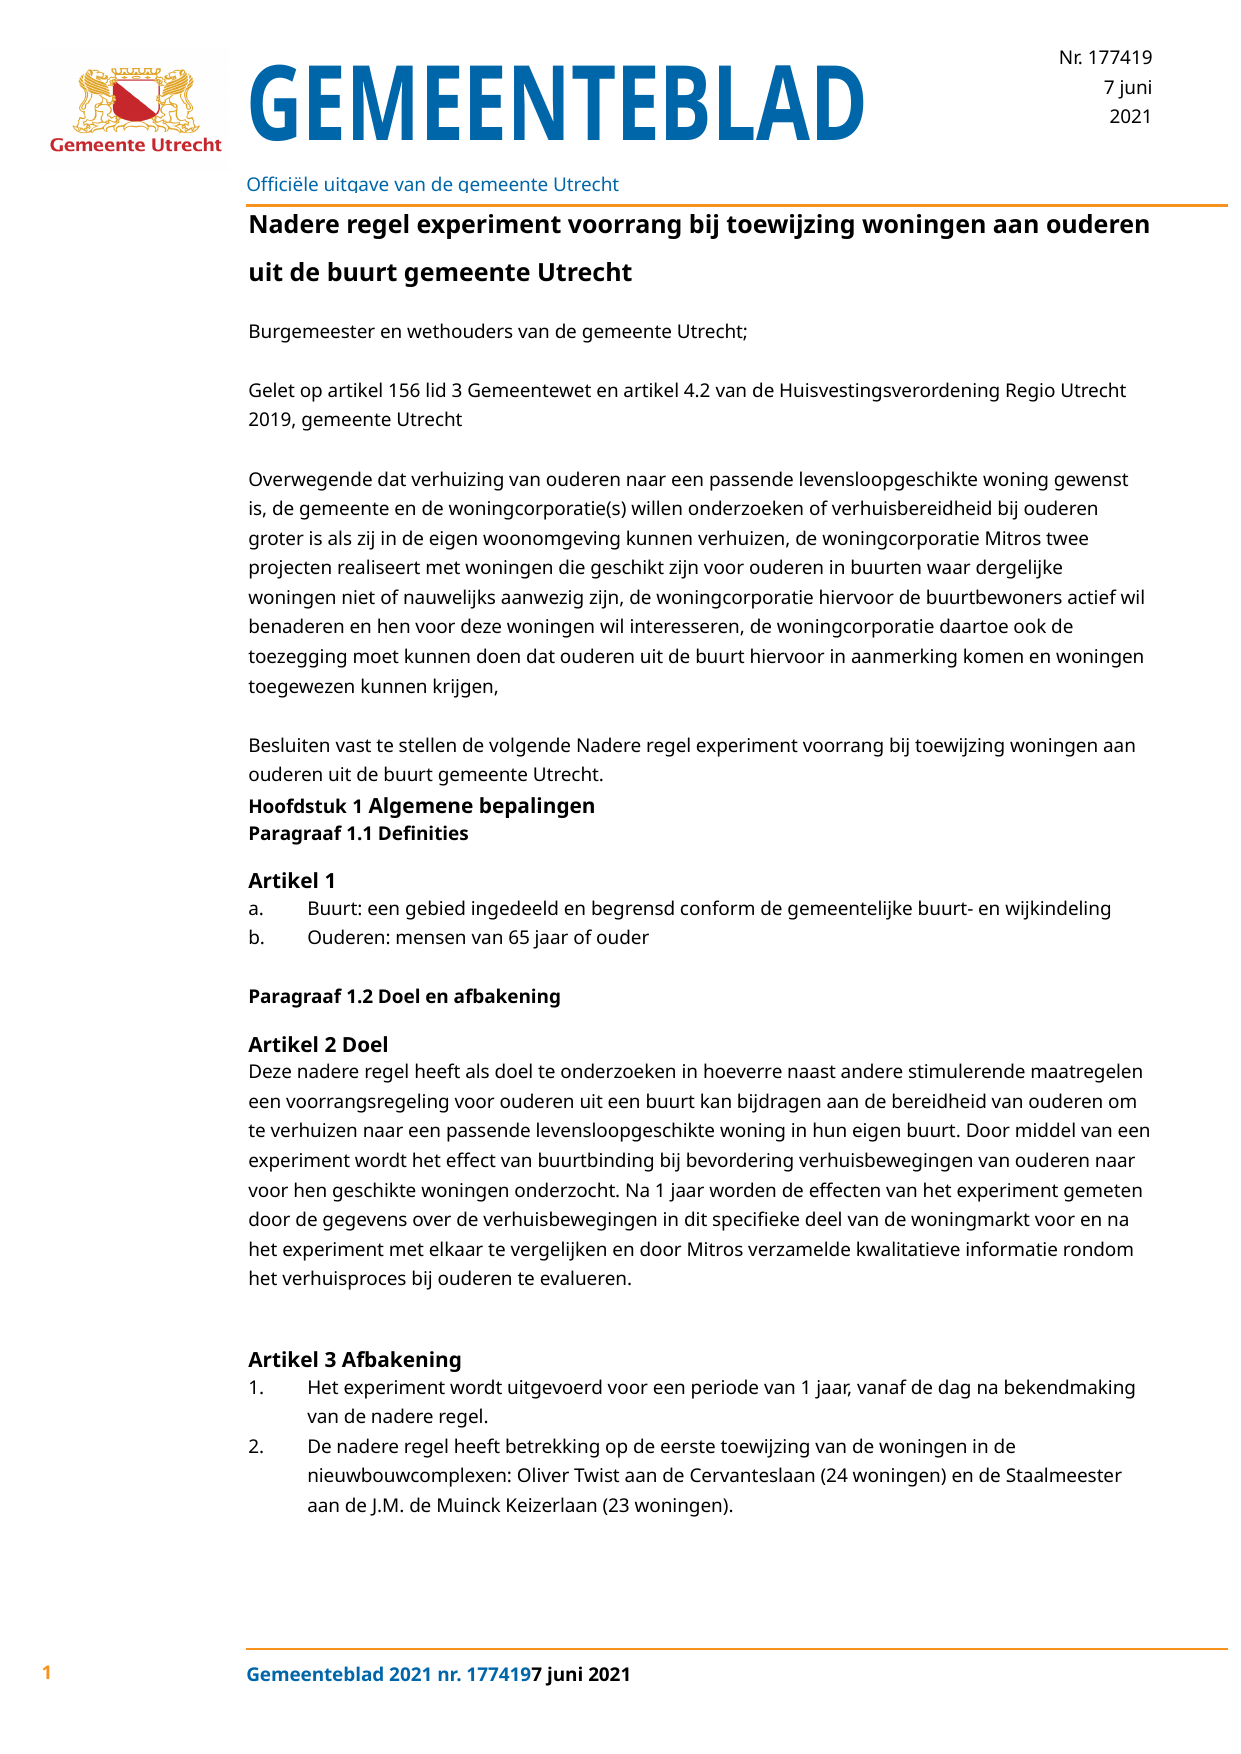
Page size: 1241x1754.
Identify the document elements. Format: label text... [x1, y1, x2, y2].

text Paragraaf 1.1 Definities [248, 820, 1152, 845]
text Nadere regel experiment voorrang bij toewijzing woningen aan ouderen uit de buurt gemeente Utrecht [248, 207, 1152, 288]
picture [41, 47, 231, 172]
text Artikel 3 Afbakening [248, 1346, 1152, 1374]
list Buurt: een gebied ingedeeld en begrensd conform de gemeentelijke buurt- en wijkindeling [248, 895, 1152, 920]
text Deze nadere regel heeft als doel te onderzoeken in hoeverre naast andere stimulerende maatregelen een voorrangsregeling voor ouderen uit een buurt kan bijdragen aan de bereidheid van ouderen om te verhuizen naar een passende levensloopgeschikte woning in hun eigen buurt. Door middel van een experiment wordt het effect van buurtbinding bij bevordering verhuisbewegingen van ouderen naar voor hen geschikte woningen onderzocht. Na 1 jaar worden de effecten van het experiment gemeten door de gegevens over de verhuisbewegingen in dit specifieke deel van de woningmarkt voor en na het experiment met elkaar te vergelijken en door Mitros verzamelde kwalitatieve informatie rondom het verhuisproces bij ouderen te evalueren. [248, 1058, 1152, 1291]
text Hoofdstuk 1 Algemene bepalingen [248, 791, 1152, 820]
text Gelet op artikel 156 lid 3 Gemeentewet en artikel 4.2 van de Huisvestingsverordening Regio Utrecht 2019, gemeente Utrecht [248, 377, 1152, 432]
text Burgemeester en wethouders van de gemeente Utrecht; [248, 318, 1152, 344]
text Besluiten vast te stellen de volgende Nadere regel experiment voorrang bij toewijzing woningen aan ouderen uit de buurt gemeente Utrecht. [248, 732, 1152, 787]
list De nadere regel heeft betrekking op de eerste toewijzing van de woningen in de nieuwbouwcomplexen: Oliver Twist aan de Cervanteslaan (24 woningen) en de Staalmeester aan de J.M. de Muinck Keizerlaan (23 woningen). [248, 1433, 1152, 1518]
text Overwegende dat verhuizing van ouderen naar een passende levensloopgeschikte woning gewenst is, de gemeente en de woningcorporatie(s) willen onderzoeken of verhuisbereidheid bij ouderen groter is als zij in de eigen woonomgeving kunnen verhuizen, de woningcorporatie Mitros twee projecten realiseert met woningen die geschikt zijn voor ouderen in buurten waar dergelijke woningen niet of nauwelijks aanwezig zijn, de woningcorporatie hiervoor de buurtbewoners actief wil benaderen en hen voor deze woningen wil interesseren, de woningcorporatie daartoe ook de toezegging moet kunnen doen dat ouderen uit de buurt hiervoor in aanmerking komen en woningen toegewezen kunnen krijgen, [248, 466, 1152, 699]
text Artikel 2 Doel [248, 1030, 1152, 1058]
text Paragraaf 1.2 Doel en afbakening [248, 983, 1152, 1009]
list Ouderen: mensen van 65 jaar of ouder [248, 924, 1152, 950]
list Het experiment wordt uitgevoerd voor een periode van 1 jaar, vanaf de dag na bekendmaking van de nadere regel. [248, 1374, 1152, 1429]
text Artikel 1 [248, 866, 1152, 895]
